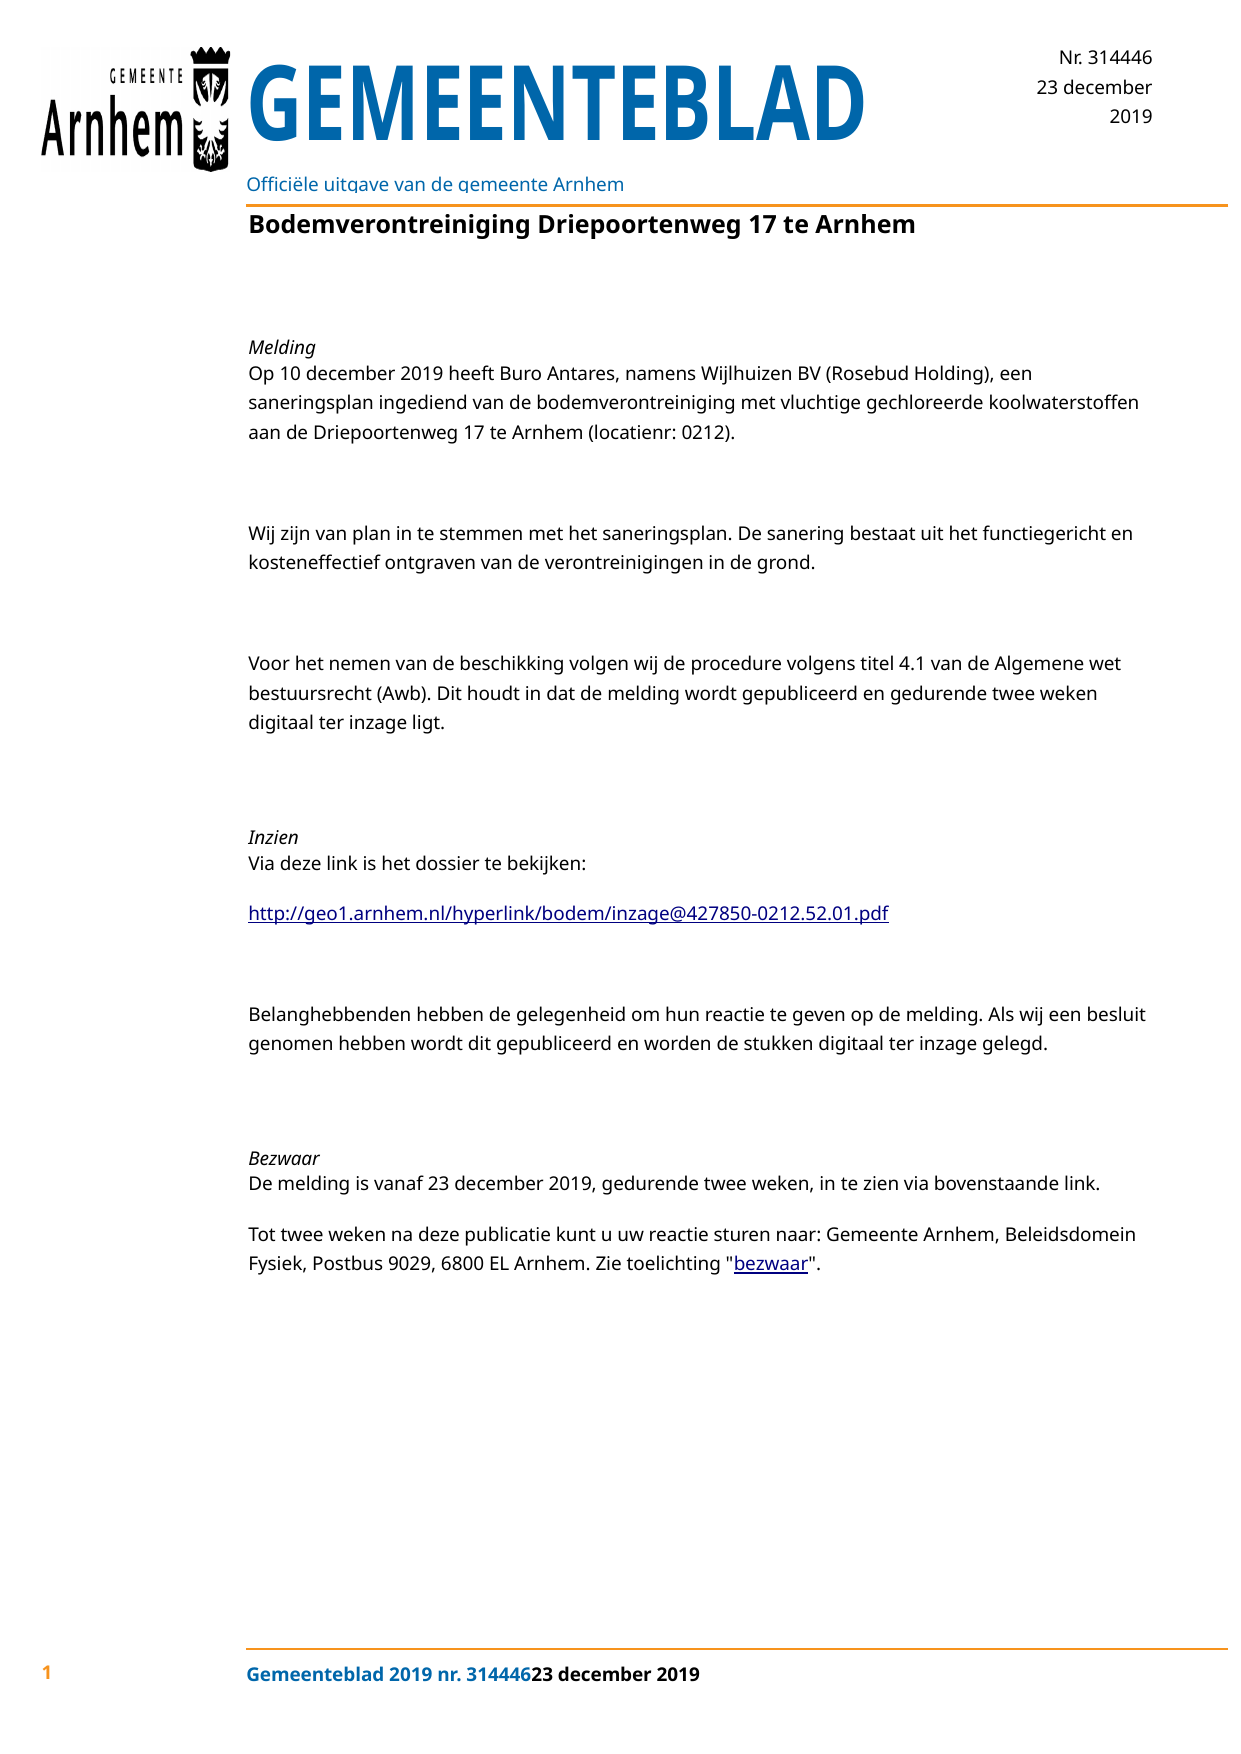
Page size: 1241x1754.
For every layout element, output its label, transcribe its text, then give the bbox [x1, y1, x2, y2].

text Tot twee weken na deze publicatie kunt u uw reactie sturen naar: Gemeente Arnhem, Beleidsdomein Fysiek, Postbus 9029, 6800 EL Arnhem. Zie toelichting "bezwaar". [248, 1221, 1152, 1276]
text Op 10 december 2019 heeft Buro Antares, namens Wijlhuizen BV (Rosebud Holding), een saneringsplan ingediend van de bodemverontreiniging met vluchtige gechloreerde koolwaterstoffen aan de Driepoortenweg 17 te Arnhem (locatienr: 0212). [248, 360, 1152, 445]
text Via deze link is het dossier te bekijken: [248, 850, 1152, 875]
text http://geo1.arnhem.nl/hyperlink/bodem/inzage@427850-0212.52.01.pdf [248, 900, 1152, 926]
text Wij zijn van plan in te stemmen met het saneringsplan. De sanering bestaat uit het functiegericht en kosteneffectief ontgraven van de verontreinigingen in de grond. [248, 520, 1152, 575]
text Belanghebbenden hebben de gelegenheid om hun reactie te geven op de melding. Als wij een besluit genomen hebben wordt dit gepubliceerd en worden de stukken digitaal ter inzage gelegd. [248, 1001, 1152, 1056]
text De melding is vanaf 23 december 2019, gedurende twee weken, in te zien via bovenstaande link. [248, 1171, 1152, 1196]
text Melding [248, 334, 1152, 360]
text Bodemverontreiniging Driepoortenweg 17 te Arnhem [248, 207, 1152, 241]
text Inzien [248, 824, 1152, 850]
text Bezwaar [248, 1145, 1152, 1171]
text Voor het nemen van de beschikking volgen wij de procedure volgens titel 4.1 van de Algemene wet bestuursrecht (Awb). Dit houdt in dat de melding wordt gepubliceerd en gedurende twee weken digitaal ter inzage ligt. [248, 650, 1152, 735]
picture [41, 47, 231, 172]
